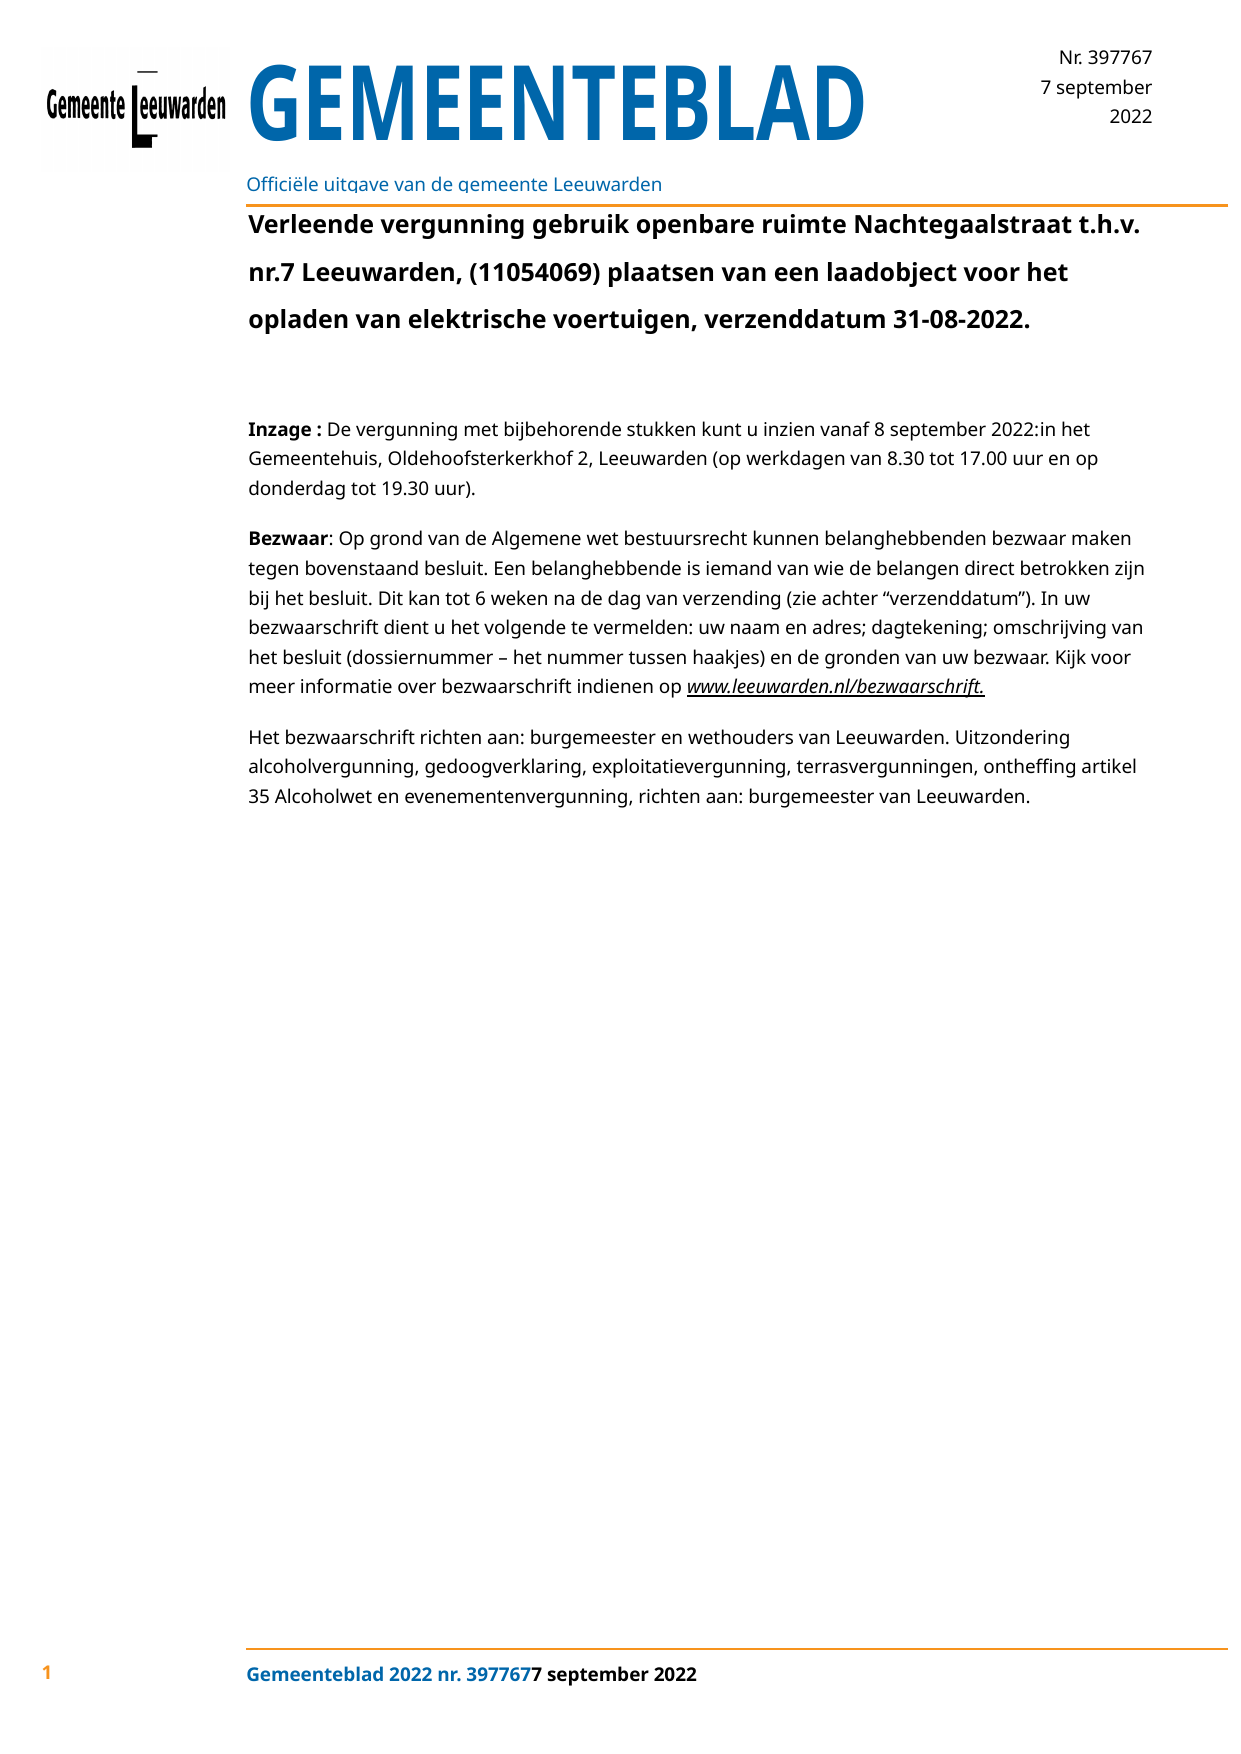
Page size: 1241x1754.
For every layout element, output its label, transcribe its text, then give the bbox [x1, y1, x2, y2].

text Bezwaar: Op grond van de Algemene wet bestuursrecht kunnen belanghebbenden bezwaar maken tegen bovenstaand besluit. Een belanghebbende is iemand van wie de belangen direct betrokken zijn bij het besluit. Dit kan tot 6 weken na de dag van verzending (zie achter “verzenddatum”). In uw bezwaarschrift dient u het volgende te vermelden: uw naam en adres; dagtekening; omschrijving van het besluit (dossiernummer – het nummer tussen haakjes) en de gronden van uw bezwaar. Kijk voor meer informatie over bezwaarschrift indienen op www.leeuwarden.nl/bezwaarschrift. [248, 526, 1152, 699]
picture [41, 47, 231, 172]
text Inzage : De vergunning met bijbehorende stukken kunt u inzien vanaf 8 september 2022:in het Gemeentehuis, Oldehoofsterkerkhof 2, Leeuwarden (op werkdagen van 8.30 tot 17.00 uur en op donderdag tot 19.30 uur). [248, 416, 1152, 501]
text Het bezwaarschrift richten aan: burgemeester en wethouders van Leeuwarden. Uitzondering alcoholvergunning, gedoogverklaring, exploitatievergunning, terrasvergunningen, ontheffing artikel 35 Alcoholwet en evenementenvergunning, richten aan: burgemeester van Leeuwarden. [248, 724, 1152, 809]
text Verleende vergunning gebruik openbare ruimte Nachtegaalstraat t.h.v. nr.7 Leeuwarden, (11054069) plaatsen van een laadobject voor het opladen van elektrische voertuigen, verzenddatum 31-08-2022. [248, 207, 1152, 336]
